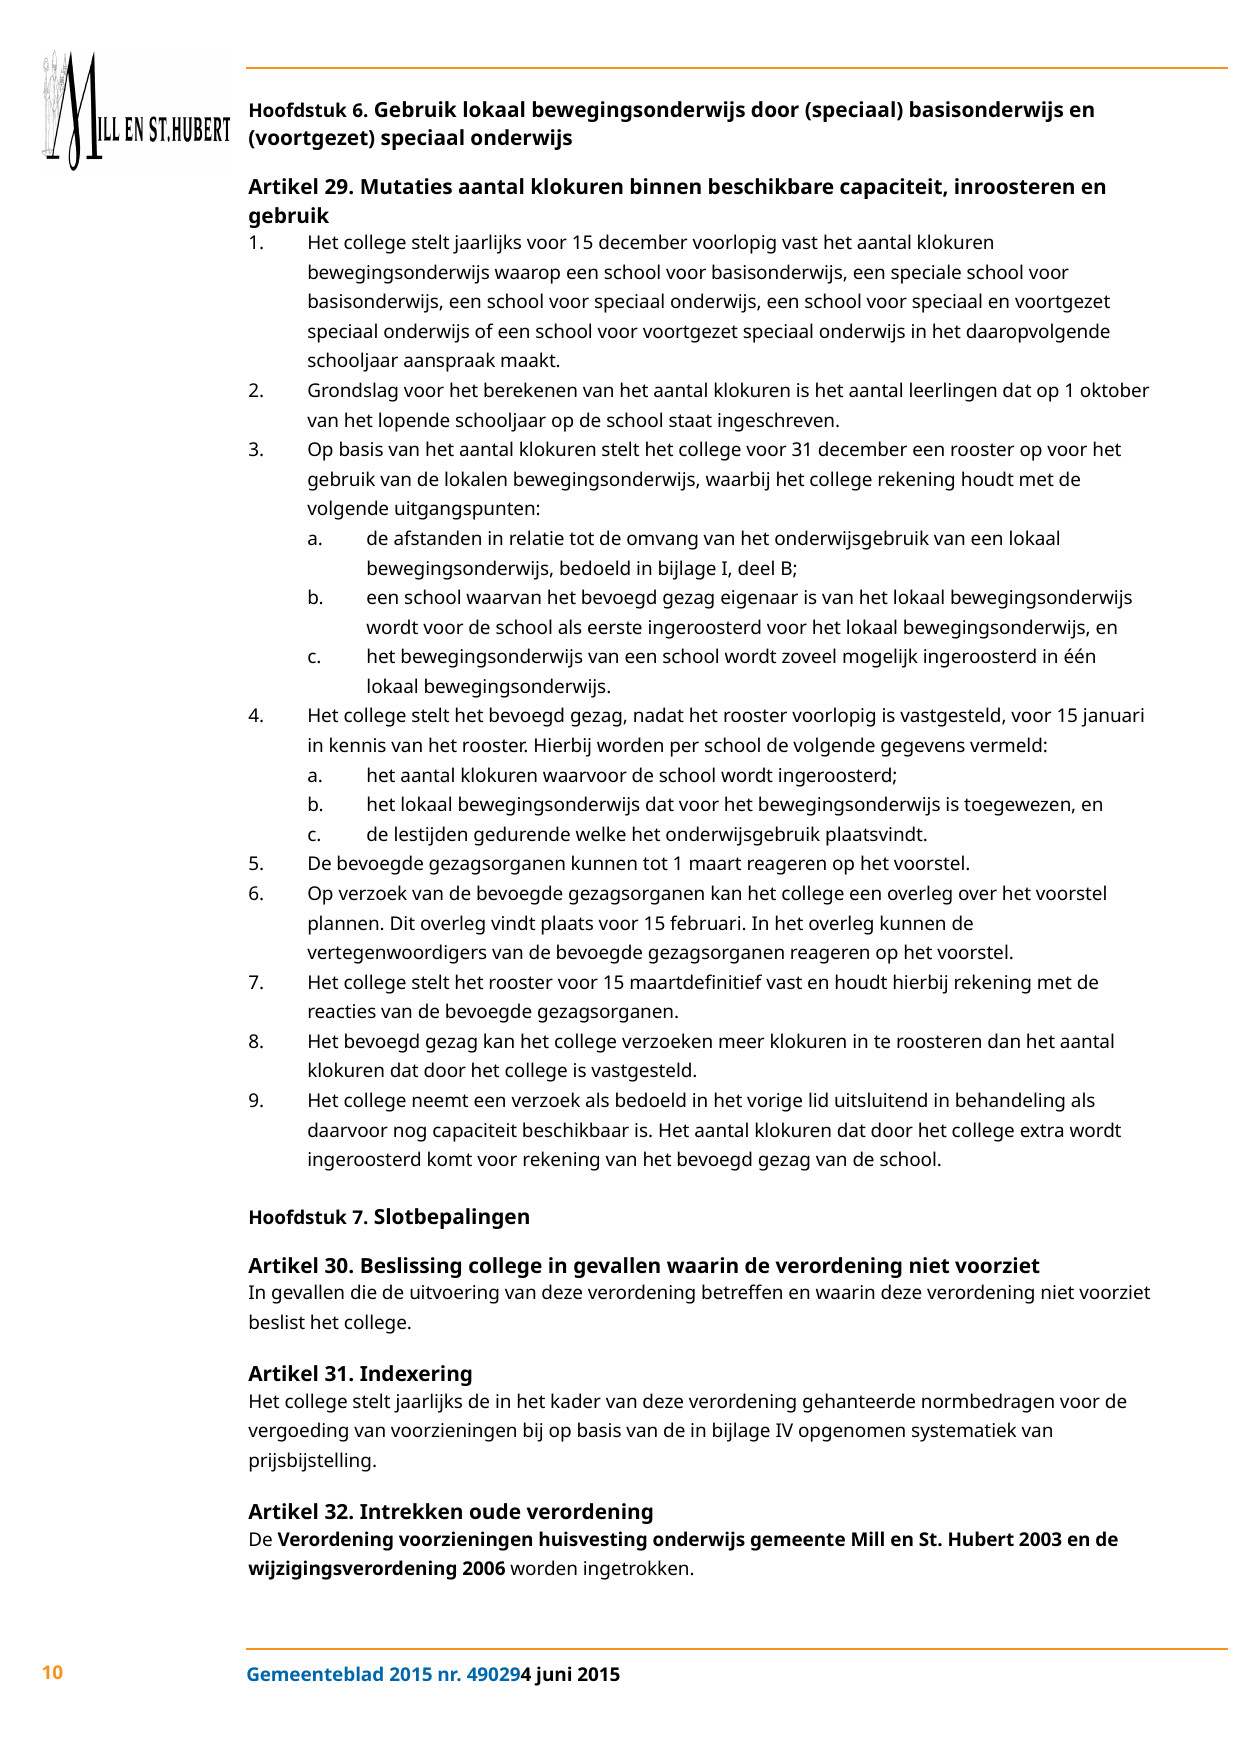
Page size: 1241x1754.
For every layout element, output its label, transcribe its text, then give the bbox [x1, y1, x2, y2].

list het aantal klokuren waarvoor de school wordt ingeroosterd; [307, 762, 1152, 788]
list de lestijden gedurende welke het onderwijsgebruik plaatsvindt. [307, 821, 1152, 847]
text Artikel 30. Beslissing college in gevallen waarin de verordening niet voorziet [248, 1251, 1152, 1279]
list De bevoegde gezagsorganen kunnen tot 1 maart reageren op het voorstel. [248, 851, 1152, 876]
list Grondslag voor het berekenen van het aantal klokuren is het aantal leerlingen dat op 1 oktober van het lopende schooljaar op de school staat ingeschreven. [248, 377, 1152, 433]
list Het college stelt het bevoegd gezag, nadat het rooster voorlopig is vastgesteld, voor 15 januari in kennis van het rooster. Hierbij worden per school de volgende gegevens vermeld: [248, 703, 1152, 758]
list het lokaal bewegingsonderwijs dat voor het bewegingsonderwijs is toegewezen, en [307, 791, 1152, 817]
text Artikel 32. Intrekken oude verordening [248, 1497, 1152, 1526]
list de afstanden in relatie tot de omvang van het onderwijsgebruik van een lokaal bewegingsonderwijs, bedoeld in bijlage I, deel B; [307, 525, 1152, 581]
text In gevallen die de uitvoering van deze verordening betreffen en waarin deze verordening niet voorziet beslist het college. [248, 1279, 1152, 1335]
list Het college stelt jaarlijks voor 15 december voorlopig vast het aantal klokuren bewegingsonderwijs waarop een school voor basisonderwijs, een speciale school voor basisonderwijs, een school voor speciaal onderwijs, een school voor speciaal en voortgezet speciaal onderwijs of een school voor voortgezet speciaal onderwijs in het daaropvolgende schooljaar aanspraak maakt. [248, 229, 1152, 373]
text Het college stelt jaarlijks de in het kader van deze verordening gehanteerde normbedragen voor de vergoeding van voorzieningen bij op basis van de in bijlage IV opgenomen systematiek van prijsbijstelling. [248, 1388, 1152, 1473]
text Hoofdstuk 6. Gebruik lokaal bewegingsonderwijs door (speciaal) basisonderwijs en (voortgezet) speciaal onderwijs [248, 95, 1152, 152]
list een school waarvan het bevoegd gezag eigenaar is van het lokaal bewegingsonderwijs wordt voor de school als eerste ingeroosterd voor het lokaal bewegingsonderwijs, en [307, 584, 1152, 640]
list Het college neemt een verzoek als bedoeld in het vorige lid uitsluitend in behandeling als daarvoor nog capaciteit beschikbaar is. Het aantal klokuren dat door het college extra wordt ingeroosterd komt voor rekening van het bevoegd gezag van de school. [248, 1087, 1152, 1172]
picture [41, 47, 231, 172]
text Hoofdstuk 7. Slotbepalingen [248, 1202, 1152, 1230]
list Op basis van het aantal klokuren stelt het college voor 31 december een rooster op voor het gebruik van de lokalen bewegingsonderwijs, waarbij het college rekening houdt met de volgende uitgangspunten: [248, 436, 1152, 521]
text Artikel 29. Mutaties aantal klokuren binnen beschikbare capaciteit, inroosteren en gebruik [248, 172, 1152, 229]
text Artikel 31. Indexering [248, 1359, 1152, 1388]
list Het bevoegd gezag kan het college verzoeken meer klokuren in te roosteren dan het aantal klokuren dat door het college is vastgesteld. [248, 1028, 1152, 1083]
list Het college stelt het rooster voor 15 maartdefinitief vast en houdt hierbij rekening met de reacties van de bevoegde gezagsorganen. [248, 969, 1152, 1024]
list Op verzoek van de bevoegde gezagsorganen kan het college een overleg over het voorstel plannen. Dit overleg vindt plaats voor 15 februari. In het overleg kunnen de vertegenwoordigers van de bevoegde gezagsorganen reageren op het voorstel. [248, 880, 1152, 965]
text De Verordening voorzieningen huisvesting onderwijs gemeente Mill en St. Hubert 2003 en de wijzigingsverordening 2006 worden ingetrokken. [248, 1526, 1152, 1581]
list het bewegingsonderwijs van een school wordt zoveel mogelijk ingeroosterd in één lokaal bewegingsonderwijs. [307, 643, 1152, 699]
